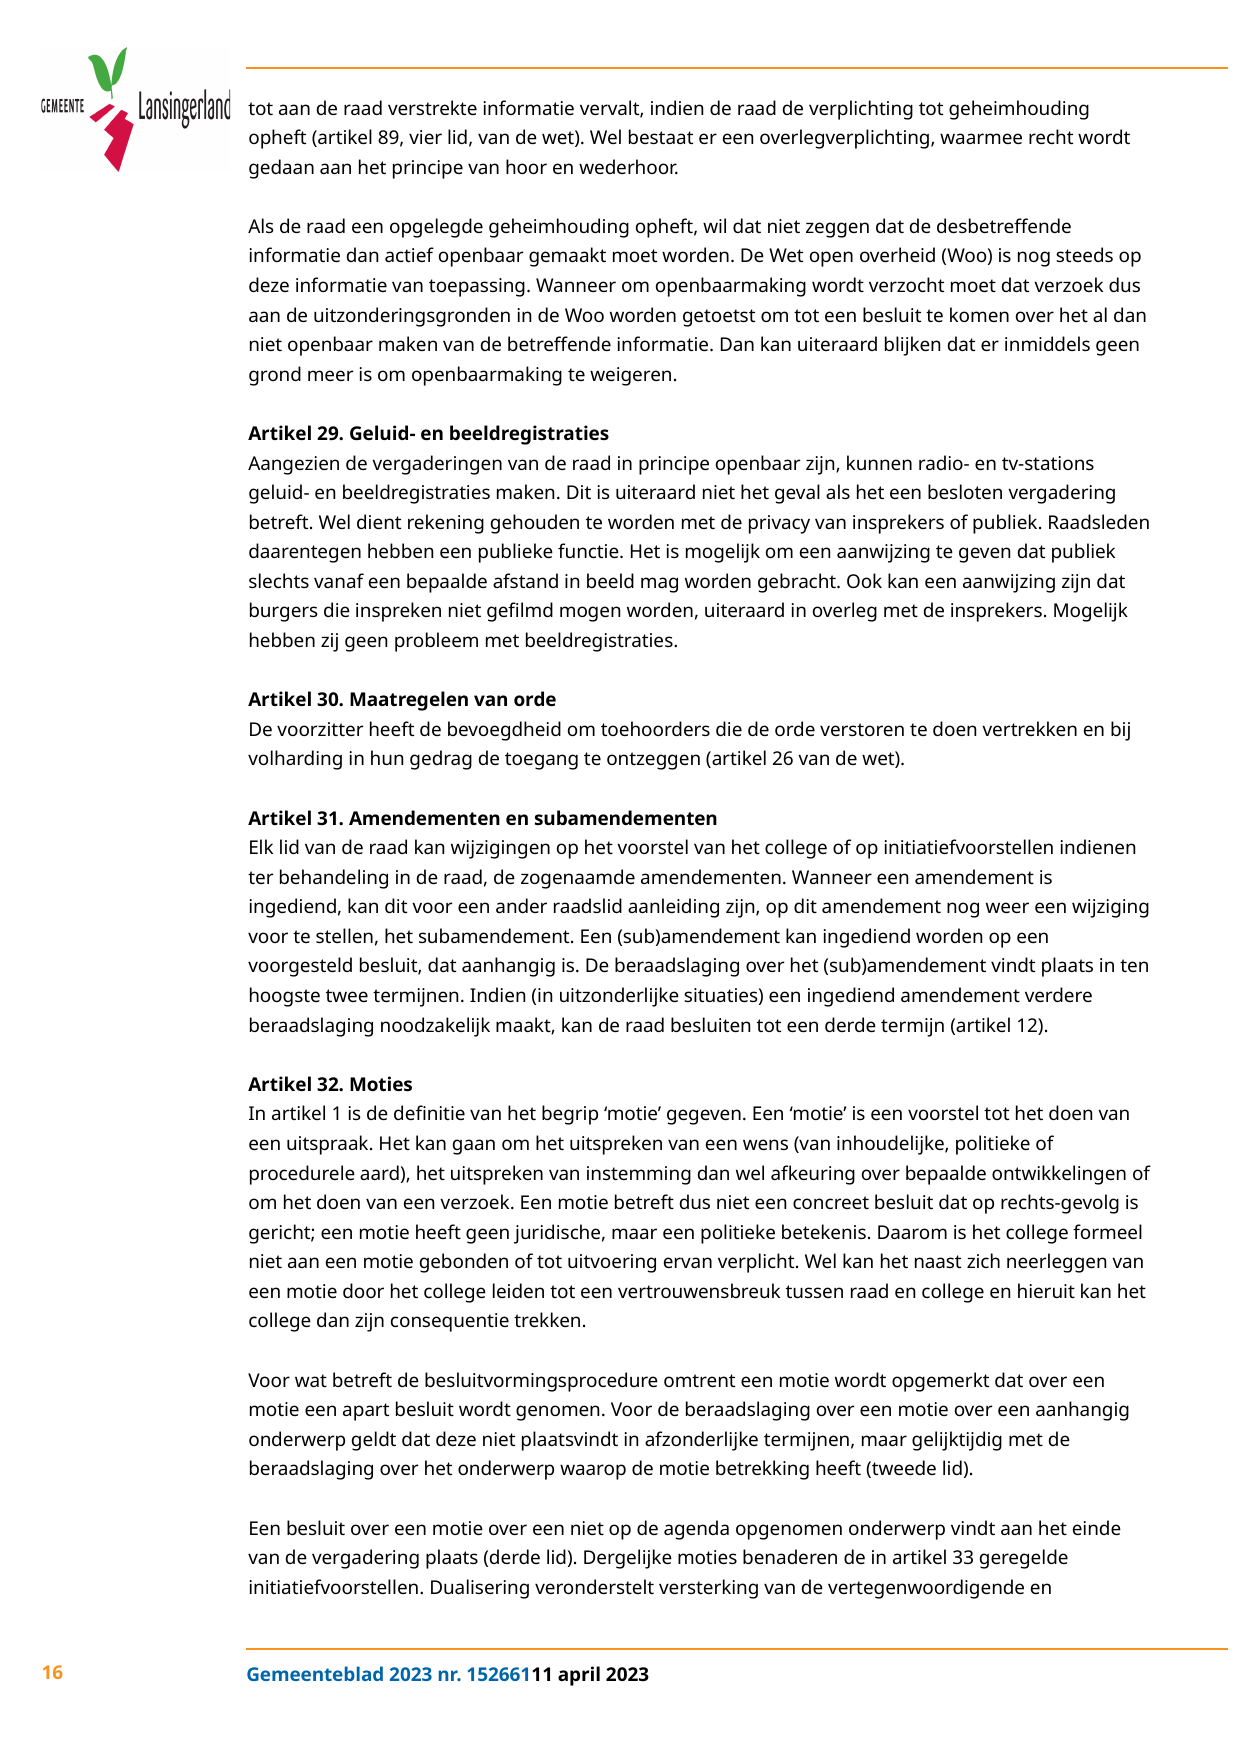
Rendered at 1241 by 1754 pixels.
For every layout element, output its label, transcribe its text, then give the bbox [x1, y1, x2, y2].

text De voorzitter heeft de bevoegdheid om toehoorders die de orde verstoren te doen vertrekken en bij volharding in hun gedrag de toegang te ontzeggen (artikel 26 van de wet). [248, 716, 1152, 771]
text In artikel 1 is de definitie van het begrip ‘motie’ gegeven. Een ‘motie’ is een voorstel tot het doen van een uitspraak. Het kan gaan om het uitspreken van een wens (van inhoudelijke, politieke of procedurele aard), het uitspreken van instemming dan wel afkeuring over bepaalde ontwikkelingen of om het doen van een verzoek. Een motie betreft dus niet een concreet besluit dat op rechts-gevolg is gericht; een motie heeft geen juridische, maar een politieke betekenis. Daarom is het college formeel niet aan een motie gebonden of tot uitvoering ervan verplicht. Wel kan het naast zich neerleggen van een motie door het college leiden tot een vertrouwensbreuk tussen raad en college en hieruit kan het college dan zijn consequentie trekken. [248, 1101, 1152, 1333]
picture [41, 47, 231, 172]
text Voor wat betreft de besluitvormingsprocedure omtrent een motie wordt opgemerkt dat over een motie een apart besluit wordt genomen. Voor de beraadslaging over een motie over een aanhangig onderwerp geldt dat deze niet plaatsvindt in afzonderlijke termijnen, maar gelijktijdig met de beraadslaging over het onderwerp waarop de motie betrekking heeft (tweede lid). [248, 1367, 1152, 1481]
text Artikel 32. Moties [248, 1071, 1152, 1097]
text Artikel 29. Geluid- en beeldregistraties [248, 420, 1152, 446]
text tot aan de raad verstrekte informatie vervalt, indien de raad de verplichting tot geheimhouding opheft (artikel 89, vier lid, van de wet). Wel bestaat er een overlegverplichting, waarmee recht wordt gedaan aan het principe van hoor en wederhoor. [248, 95, 1152, 180]
text Artikel 30. Maatregelen van orde [248, 686, 1152, 712]
text Elk lid van de raad kan wijzigingen op het voorstel van het college of op initiatiefvoorstellen indienen ter behandeling in de raad, de zogenaamde amendementen. Wanneer een amendement is ingediend, kan dit voor een ander raadslid aanleiding zijn, op dit amendement nog weer een wijziging voor te stellen, het subamendement. Een (sub)amendement kan ingediend worden op een voorgesteld besluit, dat aanhangig is. De beraadslaging over het (sub)amendement vindt plaats in ten hoogste twee termijnen. Indien (in uitzonderlijke situaties) een ingediend amendement verdere beraadslaging noodzakelijk maakt, kan de raad besluiten tot een derde termijn (artikel 12). [248, 834, 1152, 1038]
text Als de raad een opgelegde geheimhouding opheft, wil dat niet zeggen dat de desbetreffende informatie dan actief openbaar gemaakt moet worden. De Wet open overheid (Woo) is nog steeds op deze informatie van toepassing. Wanneer om openbaarmaking wordt verzocht moet dat verzoek dus aan de uitzonderingsgronden in de Woo worden getoetst om tot een besluit te komen over het al dan niet openbaar maken van de betreffende informatie. Dan kan uiteraard blijken dat er inmiddels geen grond meer is om openbaarmaking te weigeren. [248, 213, 1152, 387]
text Artikel 31. Amendementen en subamendementen [248, 805, 1152, 831]
text Een besluit over een motie over een niet op de agenda opgenomen onderwerp vindt aan het einde van de vergadering plaats (derde lid). Dergelijke moties benaderen de in artikel 33 geregelde initiatiefvoorstellen. Dualisering veronderstelt versterking van de vertegenwoordigende en [248, 1515, 1152, 1600]
text Aangezien de vergaderingen van de raad in principe openbaar zijn, kunnen radio- en tv-stations geluid- en beeldregistraties maken. Dit is uiteraard niet het geval als het een besloten vergadering betreft. Wel dient rekening gehouden te worden met de privacy van insprekers of publiek. Raadsleden daarentegen hebben een publieke functie. Het is mogelijk om een aanwijzing te geven dat publiek slechts vanaf een bepaalde afstand in beeld mag worden gebracht. Ook kan een aanwijzing zijn dat burgers die inspreken niet gefilmd mogen worden, uiteraard in overleg met de insprekers. Mogelijk hebben zij geen probleem met beeldregistraties. [248, 450, 1152, 653]
